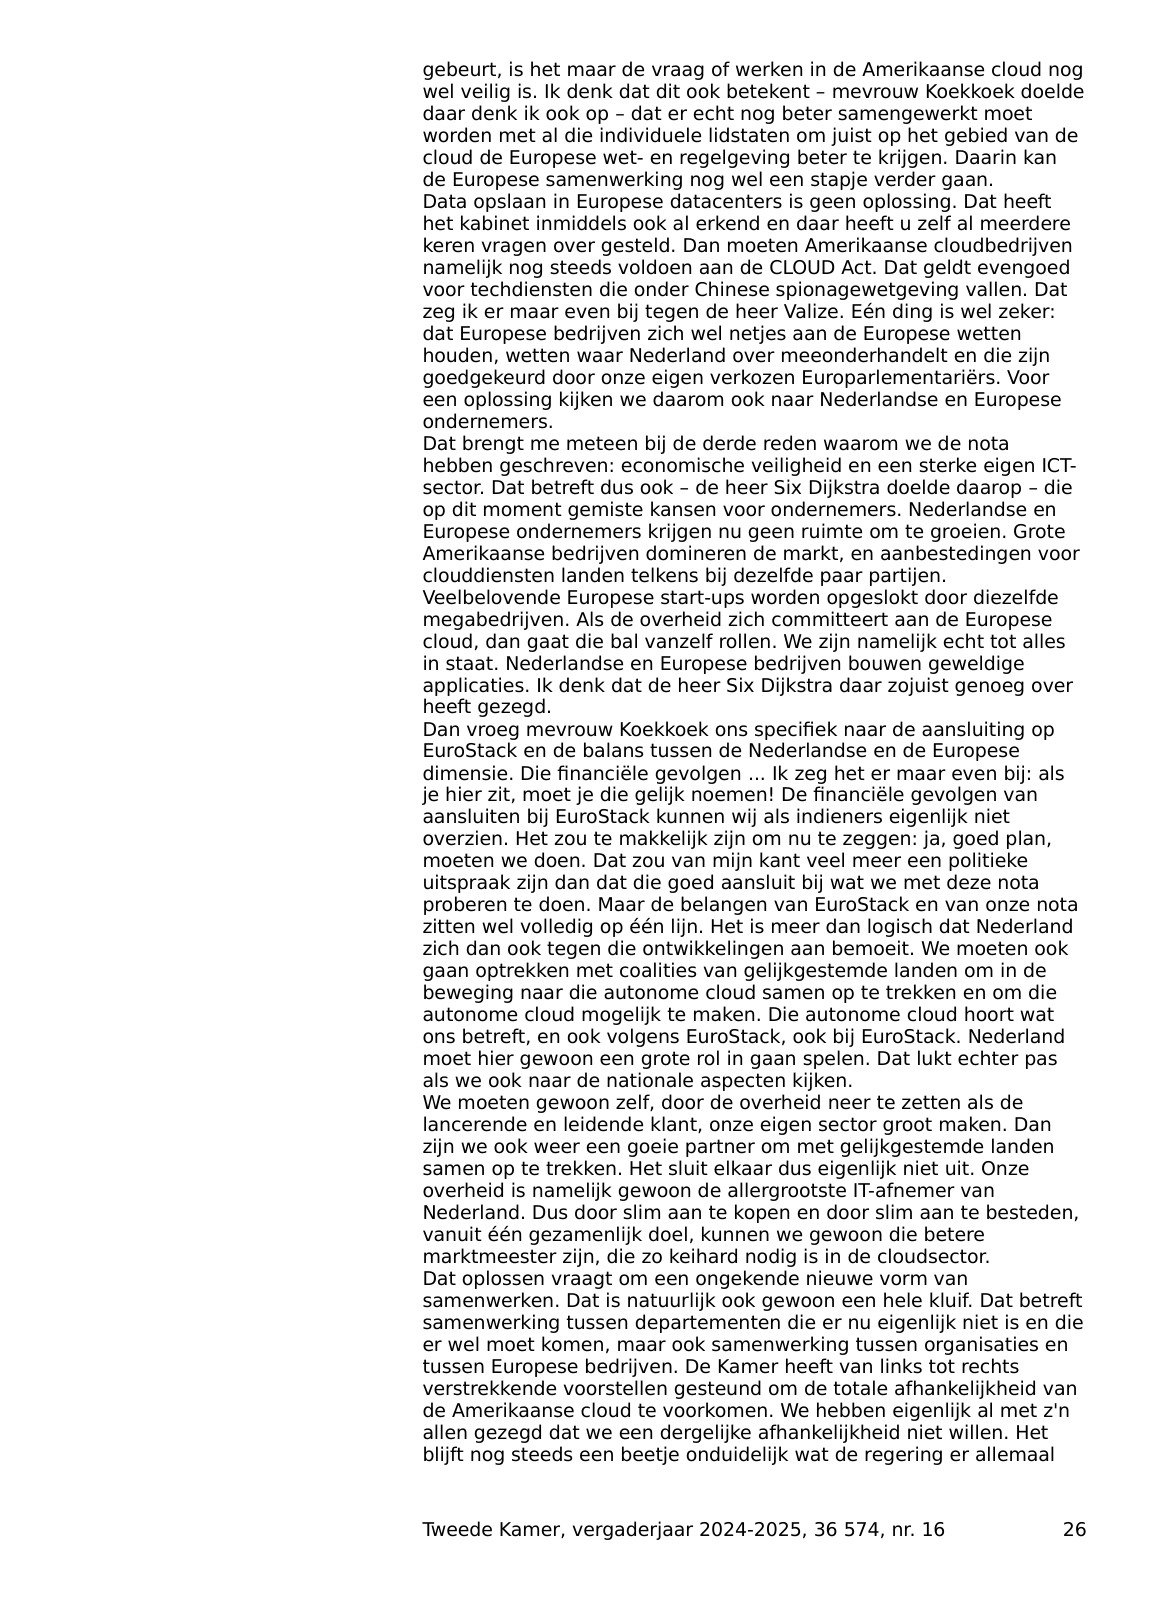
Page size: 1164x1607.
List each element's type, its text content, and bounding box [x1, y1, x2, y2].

text Dat brengt me meteen bij de derde reden waarom we de nota hebben geschreven: economische veiligheid en een sterke eigen ICT-sector. Dat betreft dus ook – de heer Six Dijkstra doelde daarop – die op dit moment gemiste kansen voor ondernemers. Nederlandse en Europese ondernemers krijgen nu geen ruimte om te groeien. Grote Amerikaanse bedrijven domineren de markt, en aanbestedingen voor clouddiensten landen telkens bij dezelfde paar partijen. Veelbelovende Europese start-ups worden opgeslokt door diezelfde megabedrijven. Als de overheid zich committeert aan de Europese cloud, dan gaat die bal vanzelf rollen. We zijn namelijk echt tot alles in staat. Nederlandse en Europese bedrijven bouwen geweldige applicaties. Ik denk dat de heer Six Dijkstra daar zojuist genoeg over heeft gezegd. [422, 433, 1087, 718]
text We moeten gewoon zelf, door de overheid neer te zetten als de lancerende en leidende klant, onze eigen sector groot maken. Dan zijn we ook weer een goeie partner om met gelijkgestemde landen samen op te trekken. Het sluit elkaar dus eigenlijk niet uit. Onze overheid is namelijk gewoon de allergrootste IT-afnemer van Nederland. Dus door slim aan te kopen en door slim aan te besteden, vanuit één gezamenlijk doel, kunnen we gewoon die betere marktmeester zijn, die zo keihard nodig is in de cloudsector. [422, 1092, 1087, 1268]
text gebeurt, is het maar de vraag of werken in de Amerikaanse cloud nog wel veilig is. Ik denk dat dit ook betekent – mevrouw Koekkoek doelde daar denk ik ook op – dat er echt nog beter samengewerkt moet worden met al die individuele lidstaten om juist op het gebied van de cloud de Europese wet- en regelgeving beter te krijgen. Daarin kan de Europese samenwerking nog wel een stapje verder gaan. [422, 59, 1087, 191]
text Data opslaan in Europese datacenters is geen oplossing. Dat heeft het kabinet inmiddels ook al erkend en daar heeft u zelf al meerdere keren vragen over gesteld. Dan moeten Amerikaanse cloudbedrijven namelijk nog steeds voldoen aan de CLOUD Act. Dat geldt evengoed voor techdiensten die onder Chinese spionagewetgeving vallen. Dat zeg ik er maar even bij tegen de heer Valize. Eén ding is wel zeker: dat Europese bedrijven zich wel netjes aan de Europese wetten houden, wetten waar Nederland over meeonderhandelt en die zijn goedgekeurd door onze eigen verkozen Europarlementariërs. Voor een oplossing kijken we daarom ook naar Nederlandse en Europese ondernemers. [422, 191, 1087, 433]
text Dan vroeg mevrouw Koekkoek ons specifiek naar de aansluiting op EuroStack en de balans tussen de Nederlandse en de Europese dimensie. Die financiële gevolgen ... Ik zeg het er maar even bij: als je hier zit, moet je die gelijk noemen! De financiële gevolgen van aansluiten bij EuroStack kunnen wij als indieners eigenlijk niet overzien. Het zou te makkelijk zijn om nu te zeggen: ja, goed plan, moeten we doen. Dat zou van mijn kant veel meer een politieke uitspraak zijn dan dat die goed aansluit bij wat we met deze nota proberen te doen. Maar de belangen van EuroStack en van onze nota zitten wel volledig op één lijn. Het is meer dan logisch dat Nederland zich dan ook tegen die ontwikkelingen aan bemoeit. We moeten ook gaan optrekken met coalities van gelijkgestemde landen om in de beweging naar die autonome cloud samen op te trekken en om die autonome cloud mogelijk te maken. Die autonome cloud hoort wat ons betreft, en ook volgens EuroStack, ook bij EuroStack. Nederland moet hier gewoon een grote rol in gaan spelen. Dat lukt echter pas als we ook naar de nationale aspecten kijken. [422, 718, 1087, 1092]
text Dat oplossen vraagt om een ongekende nieuwe vorm van samenwerken. Dat is natuurlijk ook gewoon een hele kluif. Dat betreft samenwerking tussen departementen die er nu eigenlijk niet is en die er wel moet komen, maar ook samenwerking tussen organisaties en tussen Europese bedrijven. De Kamer heeft van links tot rechts verstrekkende voorstellen gesteund om de totale afhankelijkheid van de Amerikaanse cloud te voorkomen. We hebben eigenlijk al met z'n allen gezegd dat we een dergelijke afhankelijkheid niet willen. Het blijft nog steeds een beetje onduidelijk wat de regering er allemaal [422, 1268, 1087, 1466]
